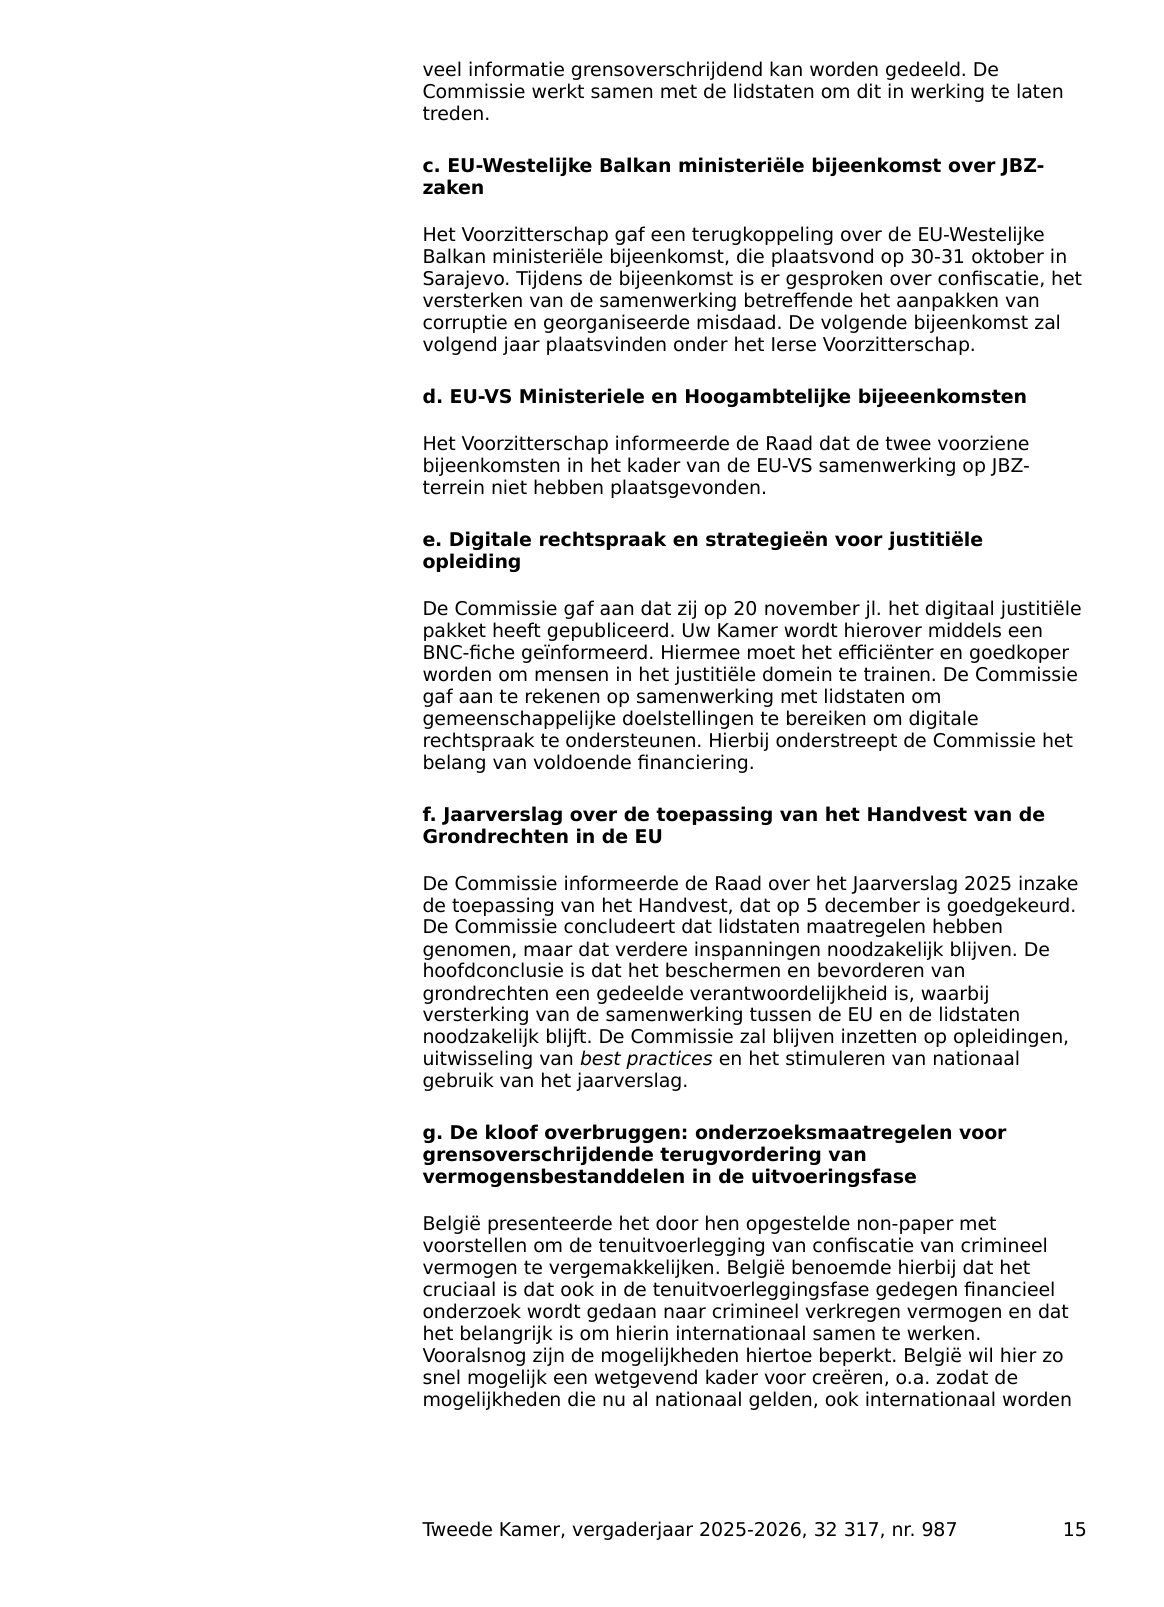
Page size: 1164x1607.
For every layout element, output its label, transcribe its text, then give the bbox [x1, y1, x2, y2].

subtitle g. De kloof overbruggen: onderzoeksmaatregelen voor grensoverschrijdende terugvordering van vermogensbestanddelen in de uitvoeringsfase [422, 1122, 1087, 1188]
text De Commissie gaf aan dat zij op 20 november jl. het digitaal justitiële pakket heeft gepubliceerd. Uw Kamer wordt hierover middels een BNC-fiche geïnformeerd. Hiermee moet het efficiënter en goedkoper worden om mensen in het justitiële domein te trainen. De Commissie gaf aan te rekenen op samenwerking met lidstaten om gemeenschappelijke doelstellingen te bereiken om digitale rechtspraak te ondersteunen. Hierbij onderstreept de Commissie het belang van voldoende financiering. [422, 598, 1087, 773]
text Het Voorzitterschap gaf een terugkoppeling over de EU-Westelijke Balkan ministeriële bijeenkomst, die plaatsvond op 30-31 oktober in Sarajevo. Tijdens de bijeenkomst is er gesproken over confiscatie, het versterken van de samenwerking betreffende het aanpakken van corruptie en georganiseerde misdaad. De volgende bijeenkomst zal volgend jaar plaatsvinden onder het Ierse Voorzitterschap. [422, 224, 1087, 356]
text Het Voorzitterschap informeerde de Raad dat de twee voorziene bijeenkomsten in het kader van de EU-VS samenwerking op JBZ-terrein niet hebben plaatsgevonden. [422, 433, 1087, 499]
text De Commissie informeerde de Raad over het Jaarverslag 2025 inzake de toepassing van het Handvest, dat op 5 december is goedgekeurd. De Commissie concludeert dat lidstaten maatregelen hebben genomen, maar dat verdere inspanningen noodzakelijk blijven. De hoofdconclusie is dat het beschermen en bevorderen van grondrechten een gedeelde verantwoordelijkheid is, waarbij versterking van de samenwerking tussen de EU en de lidstaten noodzakelijk blijft. De Commissie zal blijven inzetten op opleidingen, uitwisseling van best practices en het stimuleren van nationaal gebruik van het jaarverslag. [422, 872, 1087, 1092]
text België presenteerde het door hen opgestelde non-paper met voorstellen om de tenuitvoerlegging van confiscatie van crimineel vermogen te vergemakkelijken. België benoemde hierbij dat het cruciaal is dat ook in de tenuitvoerleggingsfase gedegen financieel onderzoek wordt gedaan naar crimineel verkregen vermogen en dat het belangrijk is om hierin internationaal samen te werken. Vooralsnog zijn de mogelijkheden hiertoe beperkt. België wil hier zo snel mogelijk een wetgevend kader voor creëren, o.a. zodat de mogelijkheden die nu al nationaal gelden, ook internationaal worden [422, 1213, 1087, 1411]
subtitle f. Jaarverslag over de toepassing van het Handvest van de Grondrechten in de EU [422, 803, 1087, 847]
subtitle e. Digitale rechtspraak en strategieën voor justitiële opleiding [422, 529, 1087, 573]
text veel informatie grensoverschrijdend kan worden gedeeld. De Commissie werkt samen met de lidstaten om dit in werking te laten treden. [422, 59, 1087, 125]
subtitle c. EU-Westelijke Balkan ministeriële bijeenkomst over JBZ-zaken [422, 155, 1087, 199]
subtitle d. EU-VS Ministeriele en Hoogambtelijke bijeeenkomsten [422, 386, 1087, 408]
